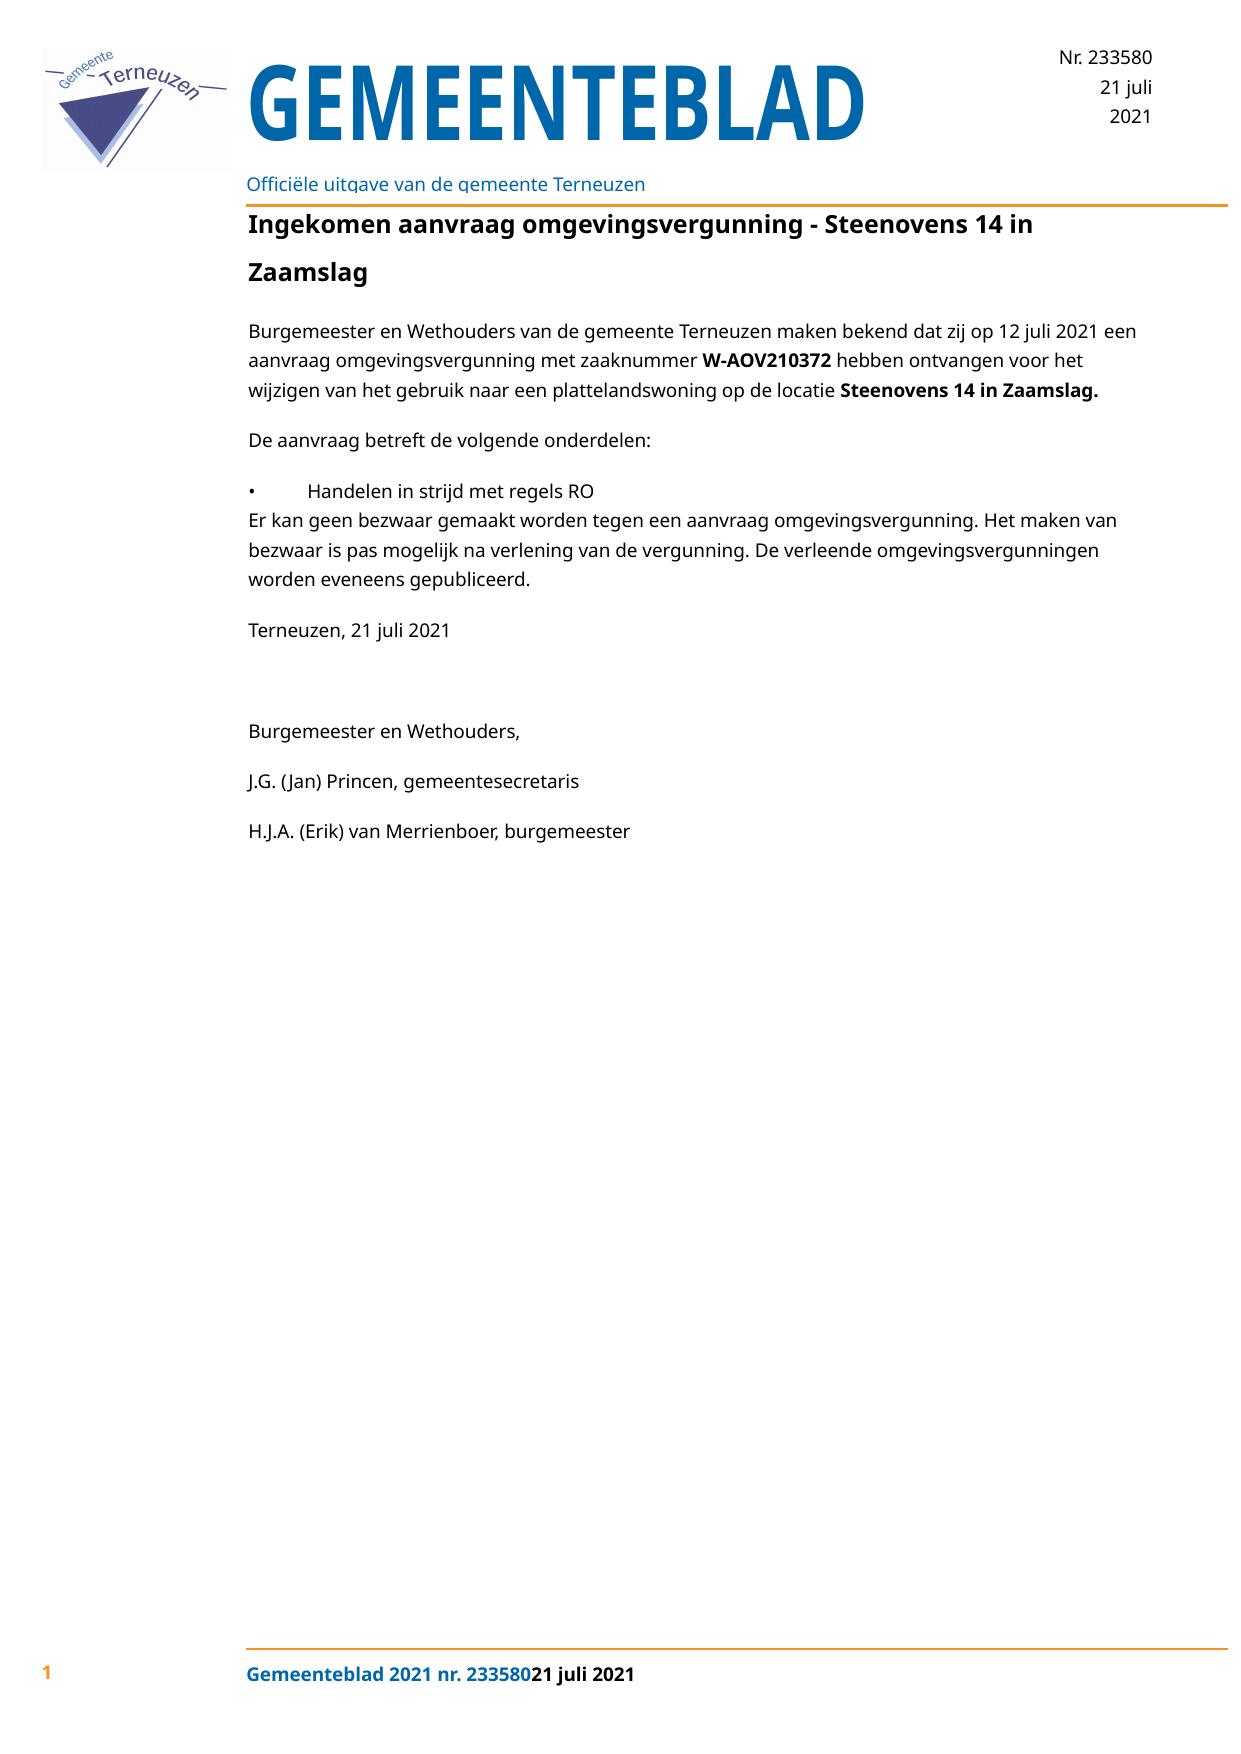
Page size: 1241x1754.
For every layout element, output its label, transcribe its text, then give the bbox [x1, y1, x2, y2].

text De aanvraag betreft de volgende onderdelen: [248, 427, 1152, 453]
picture [41, 47, 231, 172]
text H.J.A. (Erik) van Merrienboer, burgemeester [248, 819, 1152, 844]
text Er kan geen bezwaar gemaakt worden tegen een aanvraag omgevingsvergunning. Het maken van bezwaar is pas mogelijk na verlening van de vergunning. De verleende omgevingsvergunningen worden eveneens gepubliceerd. [248, 507, 1152, 592]
text Ingekomen aanvraag omgevingsvergunning - Steenovens 14 in Zaamslag [248, 207, 1152, 288]
text Terneuzen, 21 juli 2021 [248, 617, 1152, 643]
list Handelen in strijd met regels RO [248, 478, 1152, 504]
text Burgemeester en Wethouders, [248, 718, 1152, 744]
text Burgemeester en Wethouders van de gemeente Terneuzen maken bekend dat zij op 12 juli 2021 een aanvraag omgevingsvergunning met zaaknummer W-AOV210372 hebben ontvangen voor het wijzigen van het gebruik naar een plattelandswoning op de locatie Steenovens 14 in Zaamslag. [248, 318, 1152, 403]
text J.G. (Jan) Princen, gemeentesecretaris [248, 768, 1152, 794]
